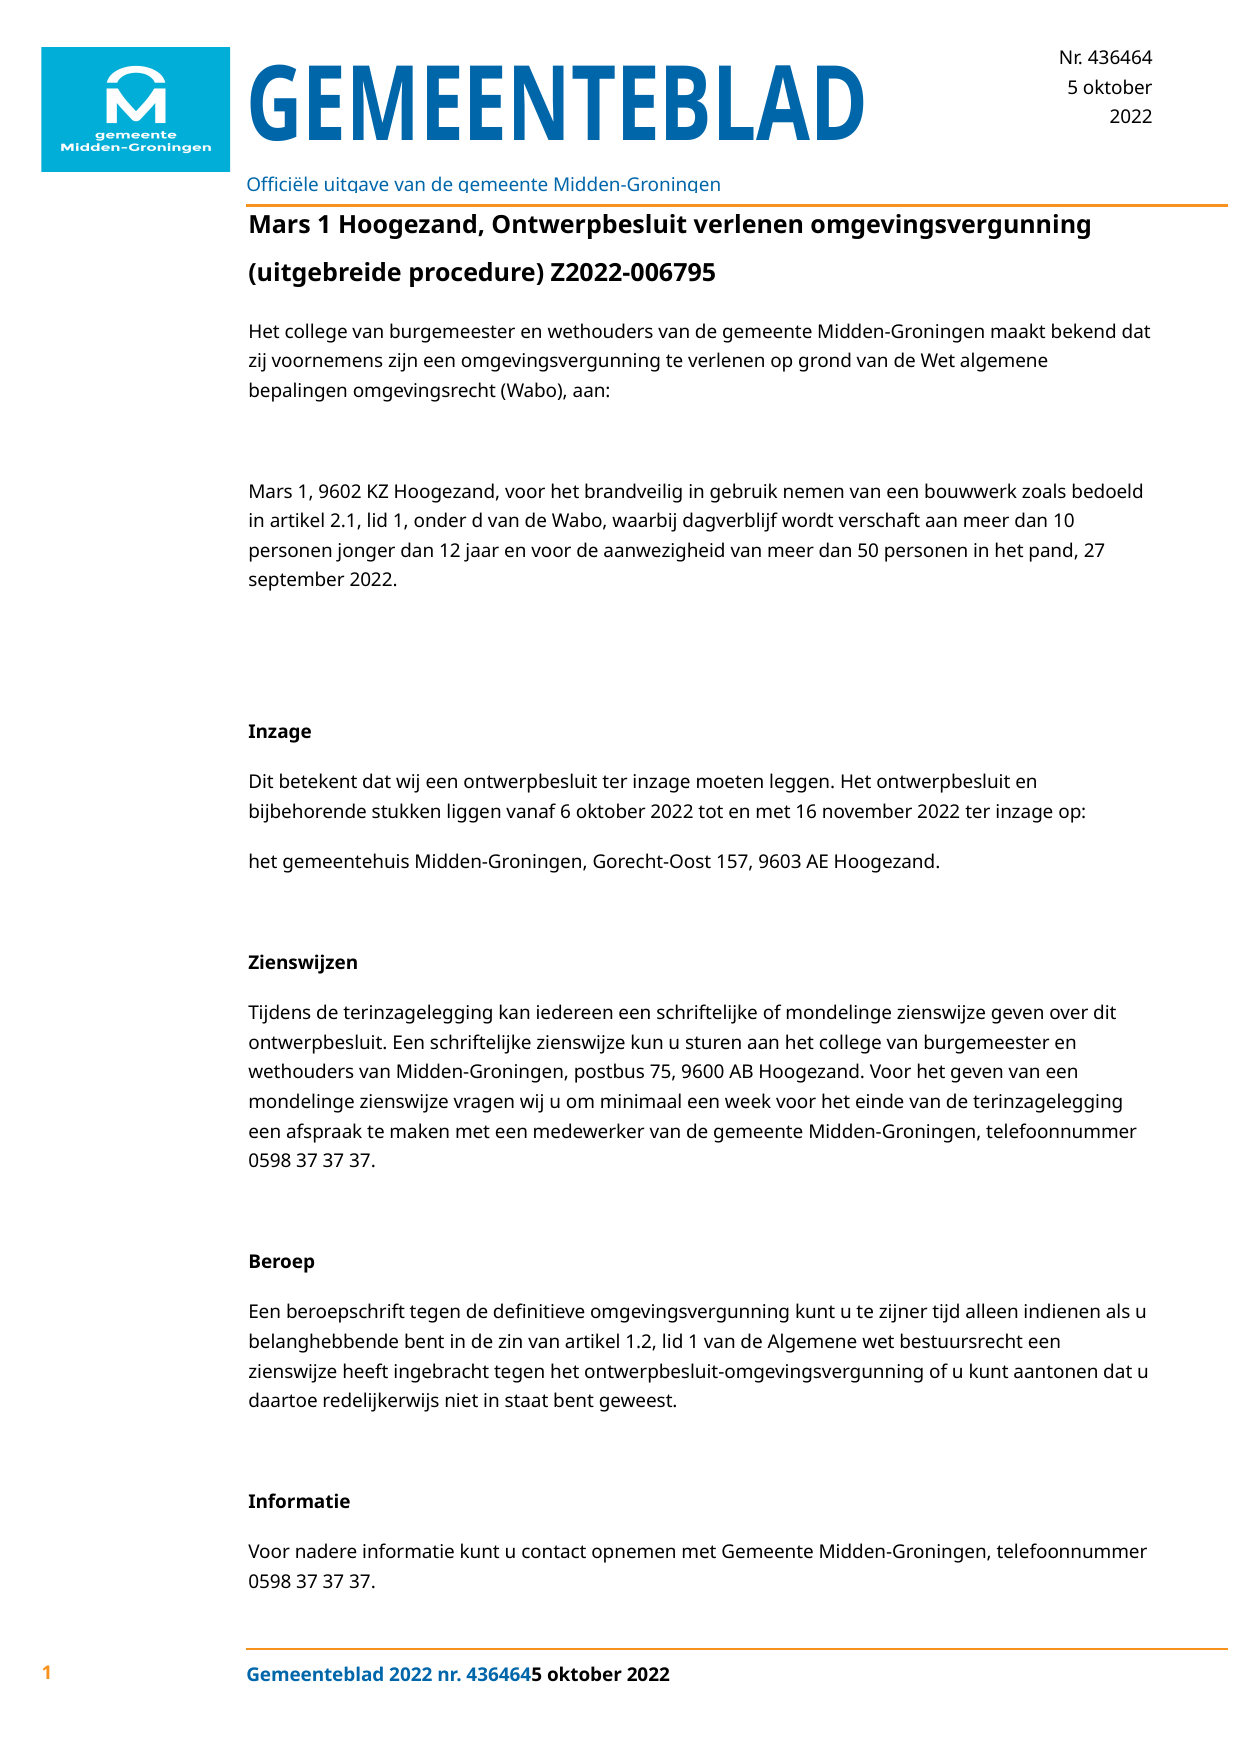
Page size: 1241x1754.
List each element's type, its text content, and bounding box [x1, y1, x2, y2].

text Dit betekent dat wij een ontwerpbesluit ter inzage moeten leggen. Het ontwerpbesluit en bijbehorende stukken liggen vanaf 6 oktober 2022 tot en met 16 november 2022 ter inzage op: [248, 768, 1152, 824]
text Mars 1 Hoogezand, Ontwerpbesluit verlenen omgevingsvergunning (uitgebreide procedure) Z2022-006795 [248, 207, 1152, 288]
picture [108, 66, 164, 82]
text het gemeentehuis Midden-Groningen, Gorecht-Oost 157, 9603 AE Hoogezand. [248, 848, 1152, 874]
text Voor nadere informatie kunt u contact opnemen met Gemeente Midden-Groningen, telefoonnummer 0598 37 37 37. [248, 1539, 1152, 1594]
text Het college van burgemeester en wethouders van de gemeente Midden-Groningen maakt bekend dat zij voornemens zijn een omgevingsvergunning te verlenen op grond van de Wet algemene bepalingen omgevingsrecht (Wabo), aan: [248, 318, 1152, 403]
text Tijdens de terinzagelegging kan iedereen een schriftelijke of mondelinge zienswijze geven over dit ontwerpbesluit. Een schriftelijke zienswijze kun u sturen aan het college van burgemeester en wethouders van Midden-Groningen, postbus 75, 9600 AB Hoogezand. Voor het geven van een mondelinge zienswijze vragen wij u om minimaal een week voor het einde van de terinzagelegging een afspraak te maken met een medewerker van de gemeente Midden-Groningen, telefoonnummer 0598 37 37 37. [248, 999, 1152, 1173]
text Inzage [248, 718, 1152, 744]
text Zienswijzen [248, 949, 1152, 975]
text Mars 1, 9602 KZ Hoogezand, voor het brandveilig in gebruik nemen van een bouwwerk zoals bedoeld in artikel 2.1, lid 1, onder d van de Wabo, waarbij dagverblijf wordt verschaft aan meer dan 10 personen jonger dan 12 jaar en voor de aanwezigheid van meer dan 50 personen in het pand, 27 september 2022. [248, 478, 1152, 592]
picture [107, 89, 165, 122]
text Informatie [248, 1488, 1152, 1514]
picture [184, 146, 190, 153]
text Een beroepschrift tegen de definitieve omgevingsvergunning kunt u te zijner tijd alleen indienen als u belanghebbende bent in de zin van artikel 1.2, lid 1 van de Algemene wet bestuursrecht een zienswijze heeft ingebracht tegen het ontwerpbesluit-omgevingsvergunning of u kunt aantonen dat u daartoe redelijkerwijs niet in staat bent geweest. [248, 1299, 1152, 1413]
text Beroep [248, 1248, 1152, 1274]
